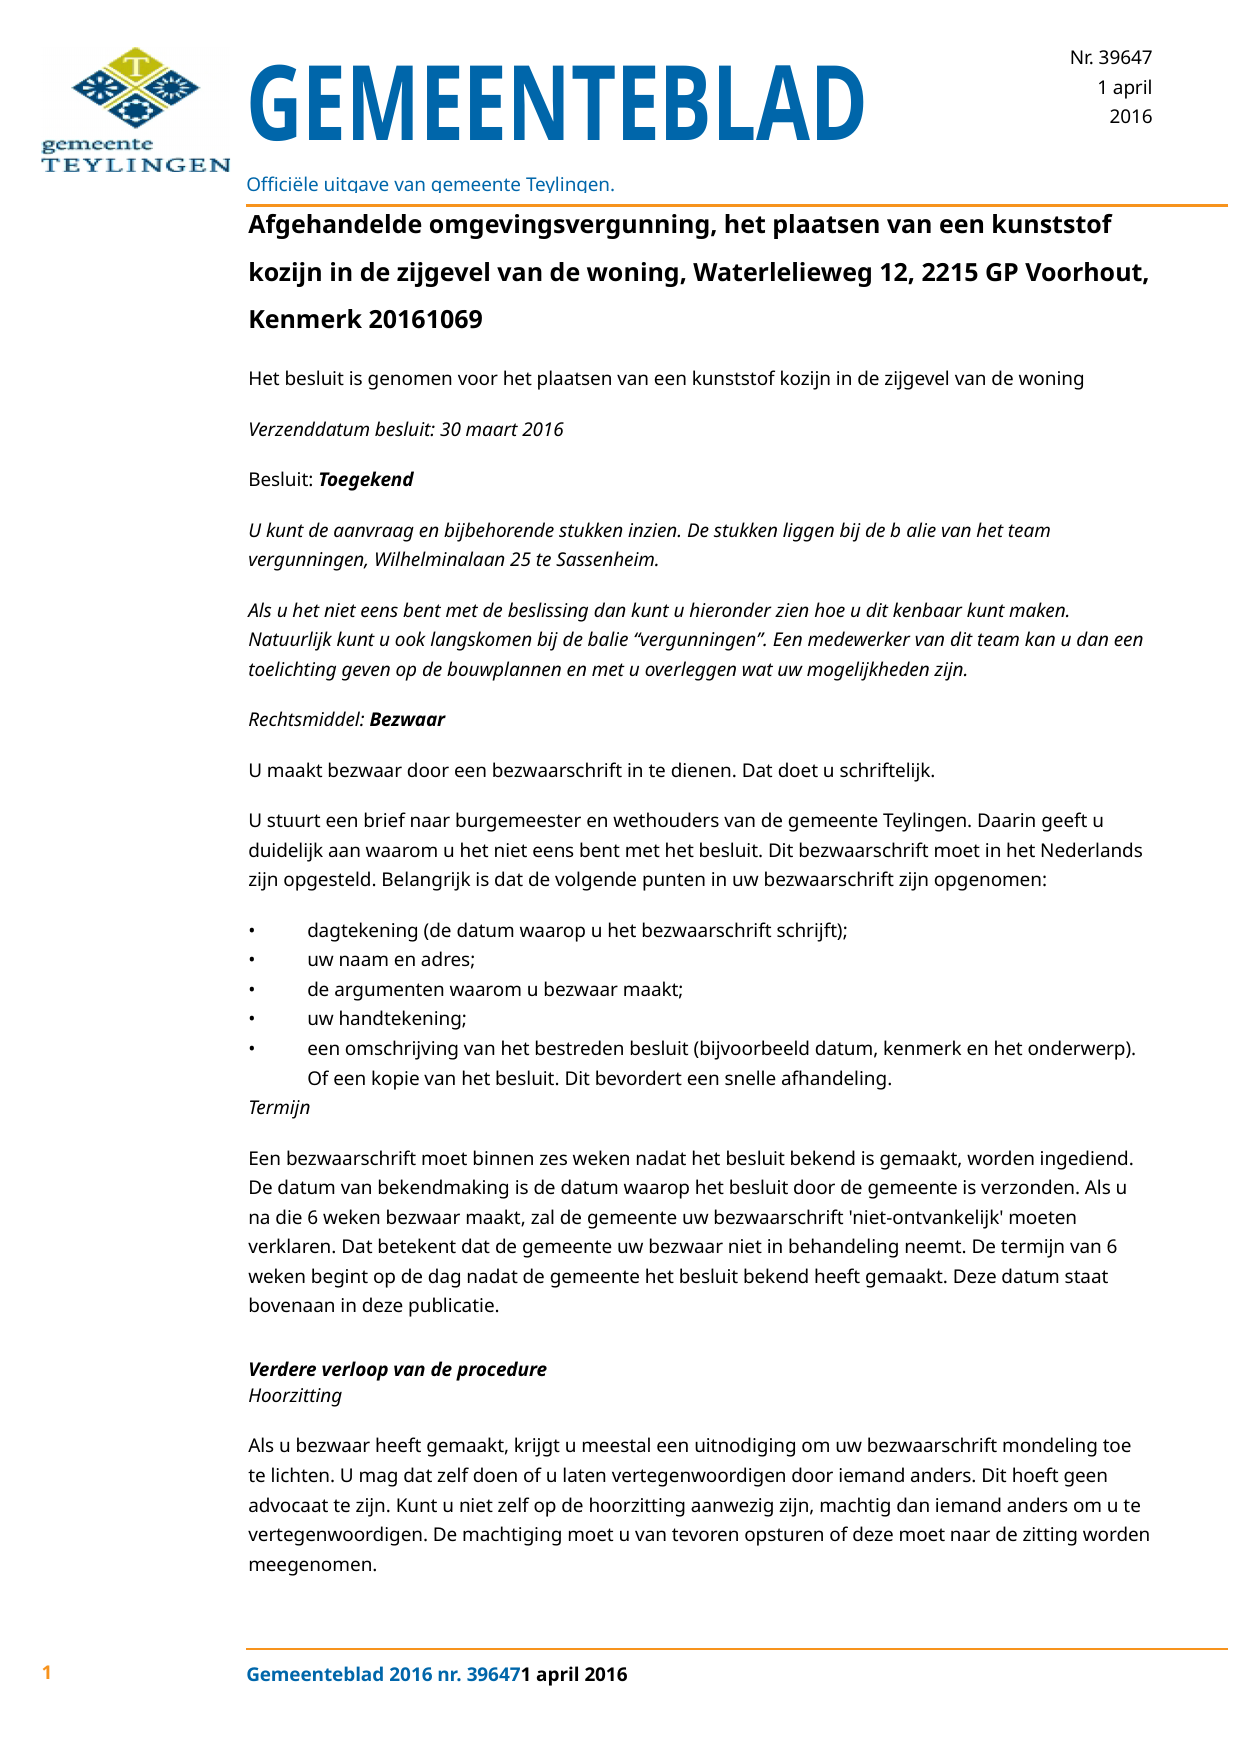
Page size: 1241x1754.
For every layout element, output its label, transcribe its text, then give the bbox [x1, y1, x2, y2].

picture [41, 47, 231, 172]
text Verdere verloop van de procedure [248, 1357, 1152, 1382]
list uw handtekening; [248, 1006, 1152, 1031]
text Rechtsmiddel: Bezwaar [248, 706, 1152, 732]
list uw naam en adres; [248, 946, 1152, 972]
text Als u bezwaar heeft gemaakt, krijgt u meestal een uitnodiging om uw bezwaarschrift mondeling toe te lichten. U mag dat zelf doen of u laten vertegenwoordigen door iemand anders. Dit hoeft geen advocaat te zijn. Kunt u niet zelf op de hoorzitting aanwezig zijn, machtig dan iemand anders om u te vertegenwoordigen. De machtiging moet u van tevoren opsturen of deze moet naar de zitting worden meegenomen. [248, 1433, 1152, 1577]
text Verzenddatum besluit: 30 maart 2016 [248, 416, 1152, 442]
list de argumenten waarom u bezwaar maakt; [248, 976, 1152, 1002]
text U maakt bezwaar door een bezwaarschrift in te dienen. Dat doet u schriftelijk. [248, 757, 1152, 782]
text Als u het niet eens bent met de beslissing dan kunt u hieronder zien hoe u dit kenbaar kunt maken. Natuurlijk kunt u ook langskomen bij de balie “vergunningen”. Een medewerker van dit team kan u dan een toelichting geven op de bouwplannen en met u overleggen wat uw mogelijkheden zijn. [248, 597, 1152, 682]
text Afgehandelde omgevingsvergunning, het plaatsen van een kunststof kozijn in de zijgevel van de woning, Waterlelieweg 12, 2215 GP Voorhout, Kenmerk 20161069 [248, 207, 1152, 336]
text Hoorzitting [248, 1382, 1152, 1408]
text Het besluit is genomen voor het plaatsen van een kunststof kozijn in de zijgevel van de woning [248, 366, 1152, 391]
text U stuurt een brief naar burgemeester en wethouders van de gemeente Teylingen. Daarin geeft u duidelijk aan waarom u het niet eens bent met het besluit. Dit bezwaarschrift moet in het Nederlands zijn opgesteld. Belangrijk is dat de volgende punten in uw bezwaarschrift zijn opgenomen: [248, 807, 1152, 892]
text Een bezwaarschrift moet binnen zes weken nadat het besluit bekend is gemaakt, worden ingediend. De datum van bekendmaking is de datum waarop het besluit door de gemeente is verzonden. Als u na die 6 weken bezwaar maakt, zal de gemeente uw bezwaarschrift 'niet-ontvankelijk' moeten verklaren. Dat betekent dat de gemeente uw bezwaar niet in behandeling neemt. De termijn van 6 weken begint op de dag nadat de gemeente het besluit bekend heeft gemaakt. Deze datum staat bovenaan in deze publicatie. [248, 1145, 1152, 1318]
text Termijn [248, 1094, 1152, 1120]
list dagtekening (de datum waarop u het bezwaarschrift schrijft); [248, 917, 1152, 942]
text U kunt de aanvraag en bijbehorende stukken inzien. De stukken liggen bij de b alie van het team vergunningen, Wilhelminalaan 25 te Sassenheim. [248, 517, 1152, 572]
text Besluit: Toegekend [248, 466, 1152, 492]
list een omschrijving van het bestreden besluit (bijvoorbeeld datum, kenmerk en het onderwerp). Of een kopie van het besluit. Dit bevordert een snelle afhandeling. [248, 1035, 1152, 1090]
